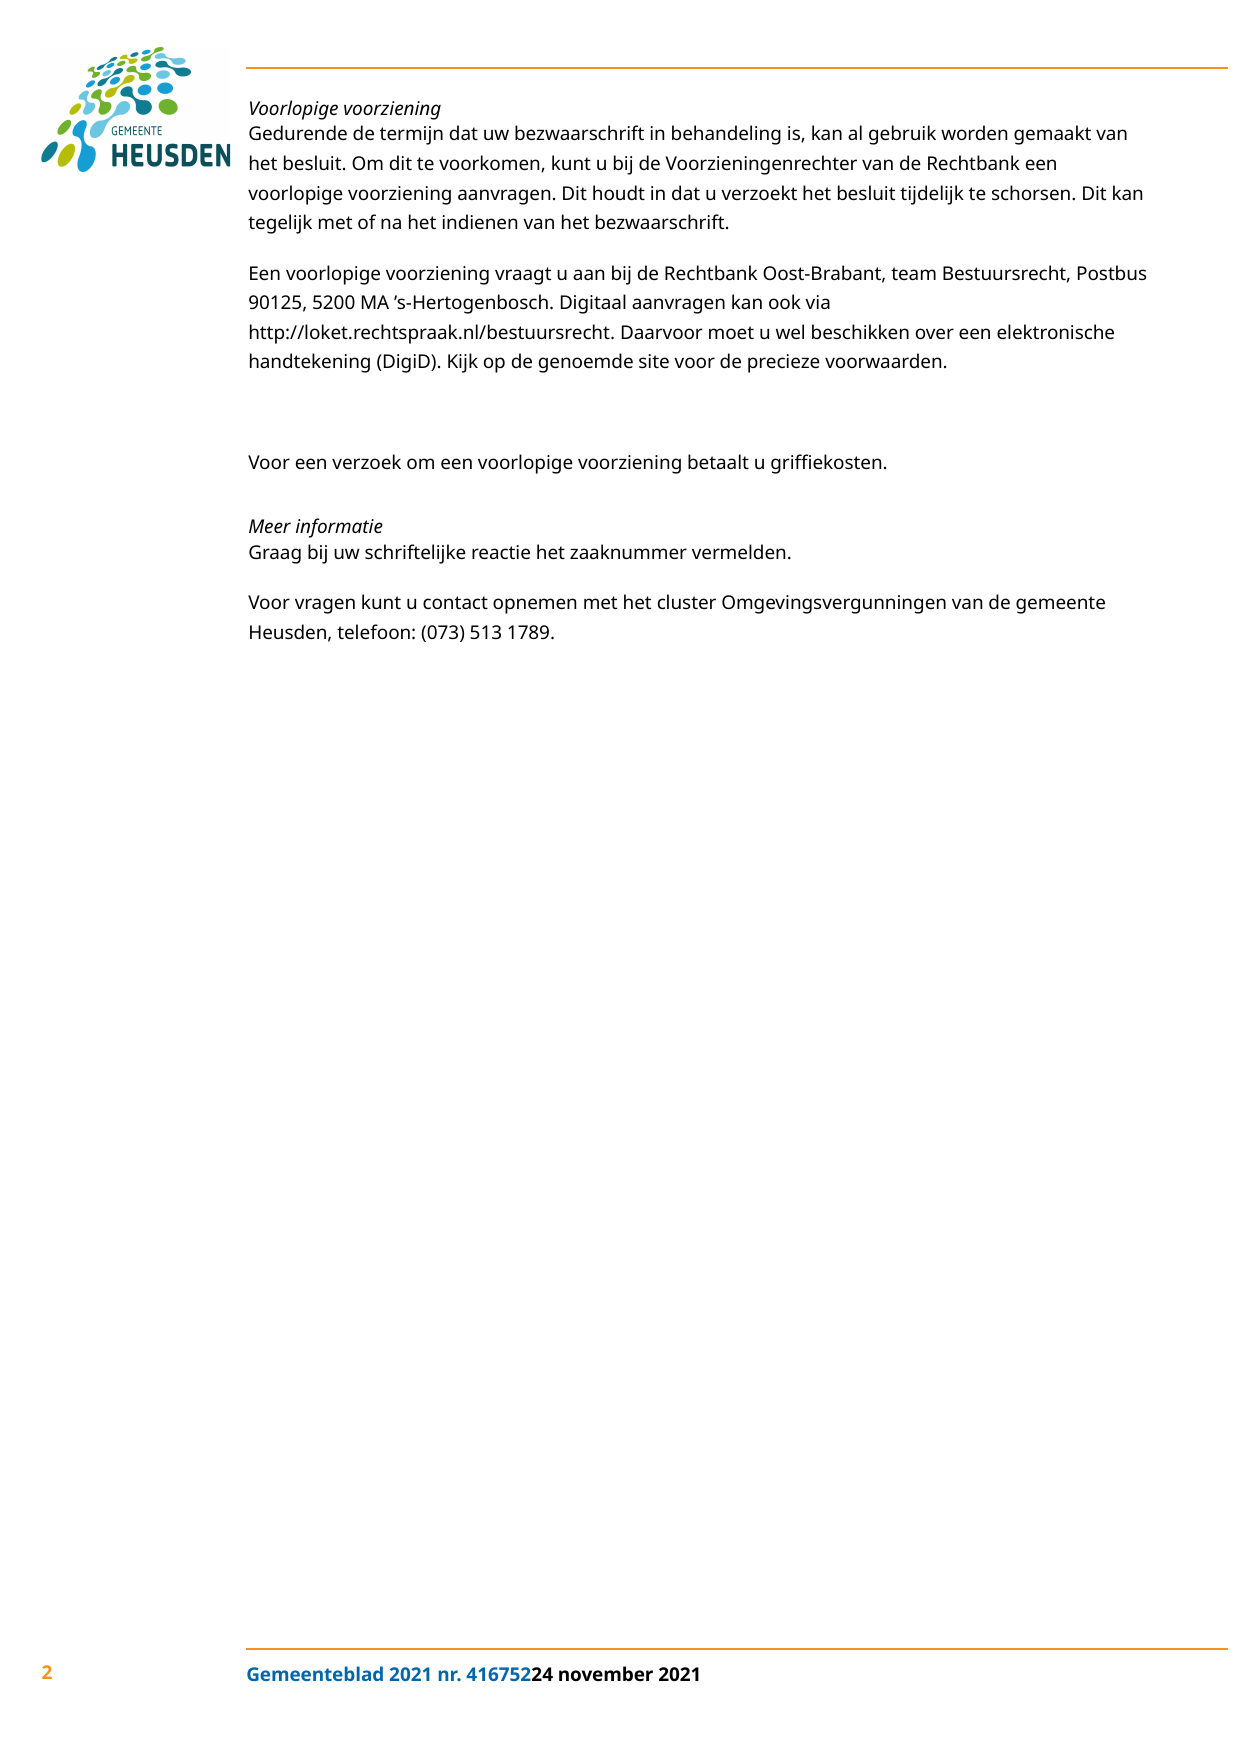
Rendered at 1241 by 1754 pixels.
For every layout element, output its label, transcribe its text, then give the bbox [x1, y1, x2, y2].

text Voor vragen kunt u contact opnemen met het cluster Omgevingsvergunningen van de gemeente Heusden, telefoon: (073) 513 1789. [248, 589, 1152, 645]
text Meer informatie [248, 513, 1152, 539]
text Gedurende de termijn dat uw bezwaarschrift in behandeling is, kan al gebruik worden gemaakt van het besluit. Om dit te voorkomen, kunt u bij de Voorzieningenrechter van de Rechtbank een voorlopige voorziening aanvragen. Dit houdt in dat u verzoekt het besluit tijdelijk te schorsen. Dit kan tegelijk met of na het indienen van het bezwaarschrift. [248, 121, 1152, 235]
text Een voorlopige voorziening vraagt u aan bij de Rechtbank Oost-Brabant, team Bestuursrecht, Postbus 90125, 5200 MA ’s-Hertogenbosch. Digitaal aanvragen kan ook via http://loket.rechtspraak.nl/bestuursrecht. Daarvoor moet u wel beschikken over een elektronische handtekening (DigiD). Kijk op de genoemde site voor de precieze voorwaarden. [248, 260, 1152, 374]
text Voorlopige voorziening [248, 95, 1152, 121]
text Graag bij uw schriftelijke reactie het zaaknummer vermelden. [248, 539, 1152, 565]
text Voor een verzoek om een voorlopige voorziening betaalt u griffiekosten. [248, 449, 1152, 475]
picture [41, 47, 231, 172]
